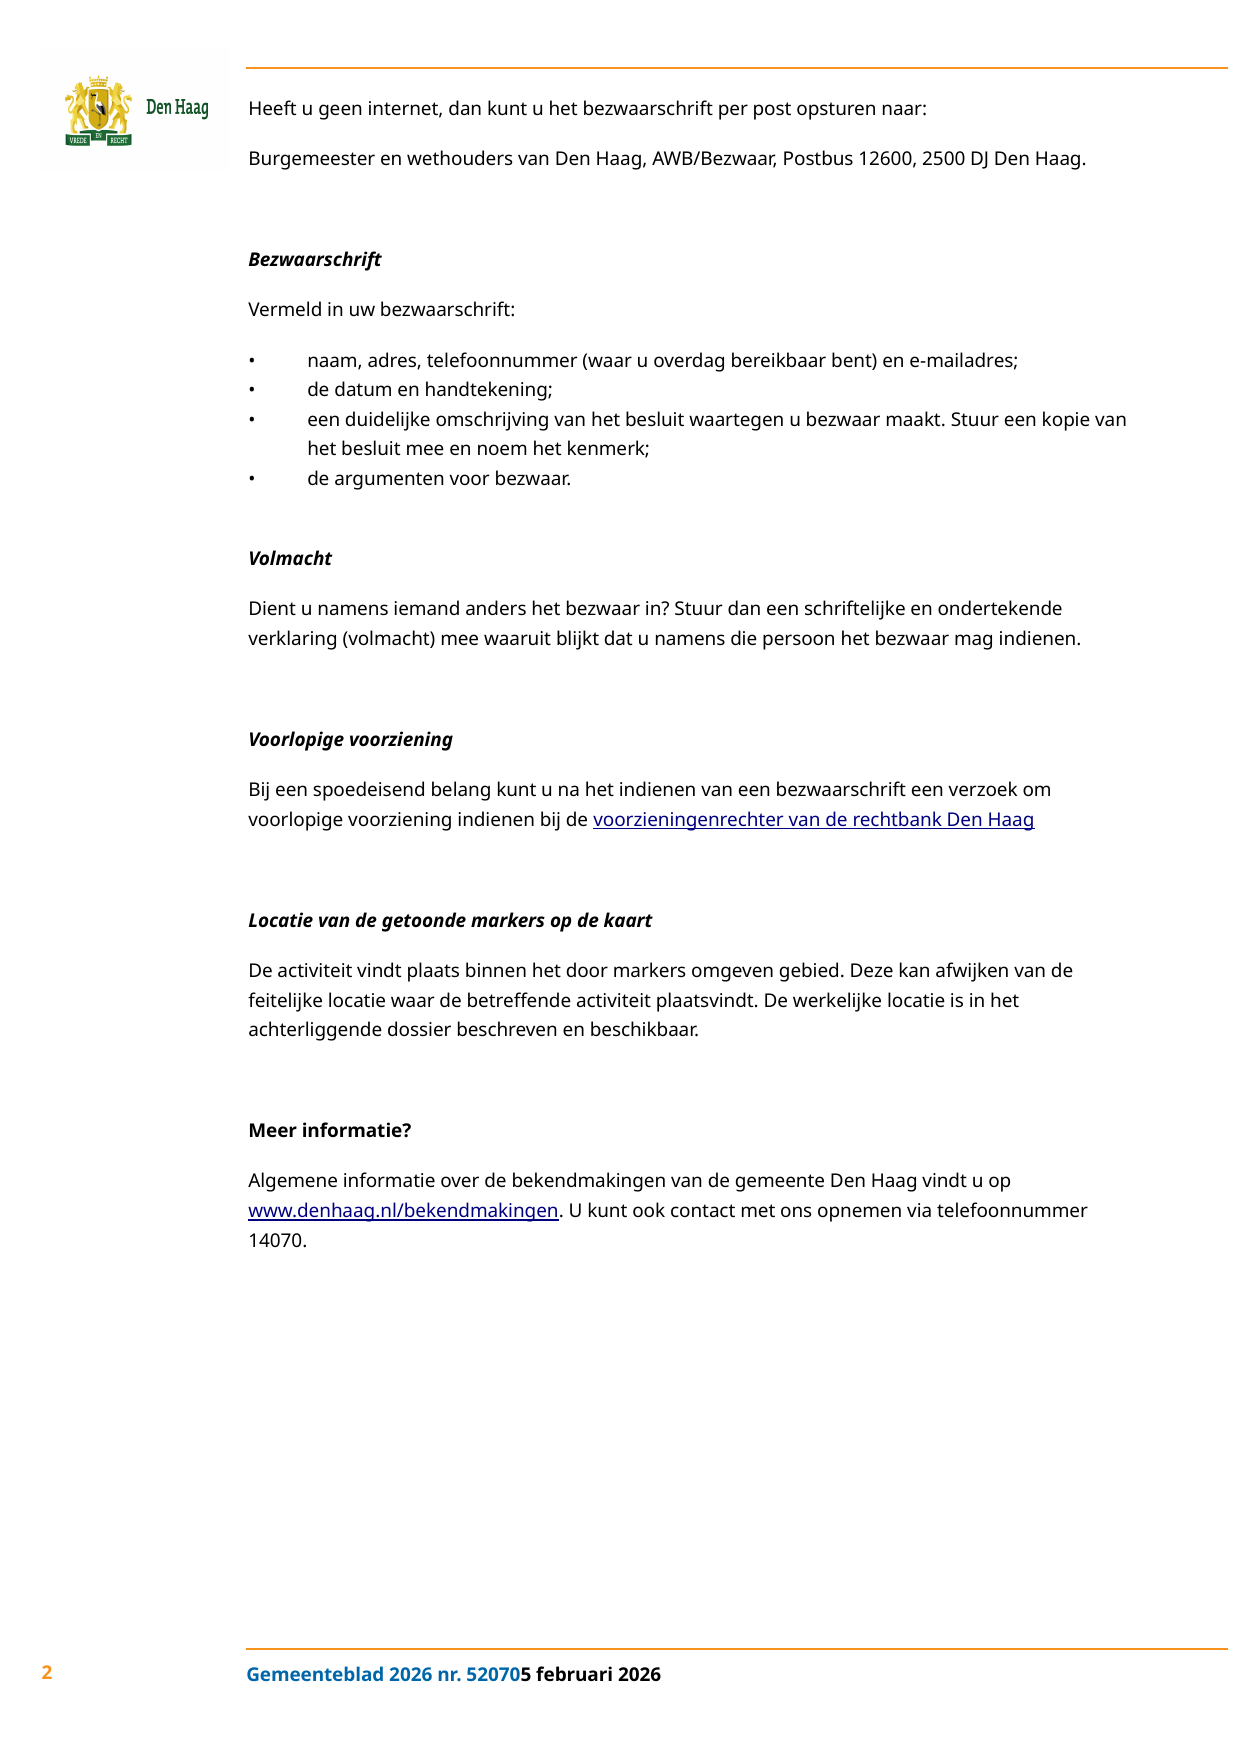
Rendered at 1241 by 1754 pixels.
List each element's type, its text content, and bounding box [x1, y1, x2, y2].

list een duidelijke omschrijving van het besluit waartegen u bezwaar maakt. Stuur een kopie van het besluit mee en noem het kenmerk; [248, 406, 1152, 461]
text Vermeld in uw bezwaarschrift: [248, 296, 1152, 322]
text Heeft u geen internet, dan kunt u het bezwaarschrift per post opsturen naar: [248, 95, 1152, 121]
list de argumenten voor bezwaar. [248, 465, 1152, 491]
picture [41, 47, 231, 172]
text Bezwaarschrift [248, 246, 1152, 272]
text De activiteit vindt plaats binnen het door markers omgeven gebied. Deze kan afwijken van de feitelijke locatie waar de betreffende activiteit plaatsvindt. De werkelijke locatie is in het achterliggende dossier beschreven en beschikbaar. [248, 957, 1152, 1042]
list naam, adres, telefoonnummer (waar u overdag bereikbaar bent) en e-mailadres; [248, 347, 1152, 373]
text Bij een spoedeisend belang kunt u na het indienen van een bezwaarschrift een verzoek om voorlopige voorziening indienen bij de voorzieningenrechter van de rechtbank Den Haag [248, 776, 1152, 832]
text Meer informatie? [248, 1117, 1152, 1143]
text Voorlopige voorziening [248, 726, 1152, 752]
list de datum en handtekening; [248, 376, 1152, 402]
text Burgemeester en wethouders van Den Haag, AWB/Bezwaar, Postbus 12600, 2500 DJ Den Haag. [248, 145, 1152, 171]
text Algemene informatie over de bekendmakingen van de gemeente Den Haag vindt u op www.denhaag.nl/bekendmakingen. U kunt ook contact met ons opnemen via telefoonnummer 14070. [248, 1168, 1152, 1253]
text Volmacht [248, 545, 1152, 571]
text Dient u namens iemand anders het bezwaar in? Stuur dan een schriftelijke en ondertekende verklaring (volmacht) mee waaruit blijkt dat u namens die persoon het bezwaar mag indienen. [248, 596, 1152, 651]
text Locatie van de getoonde markers op de kaart [248, 907, 1152, 933]
